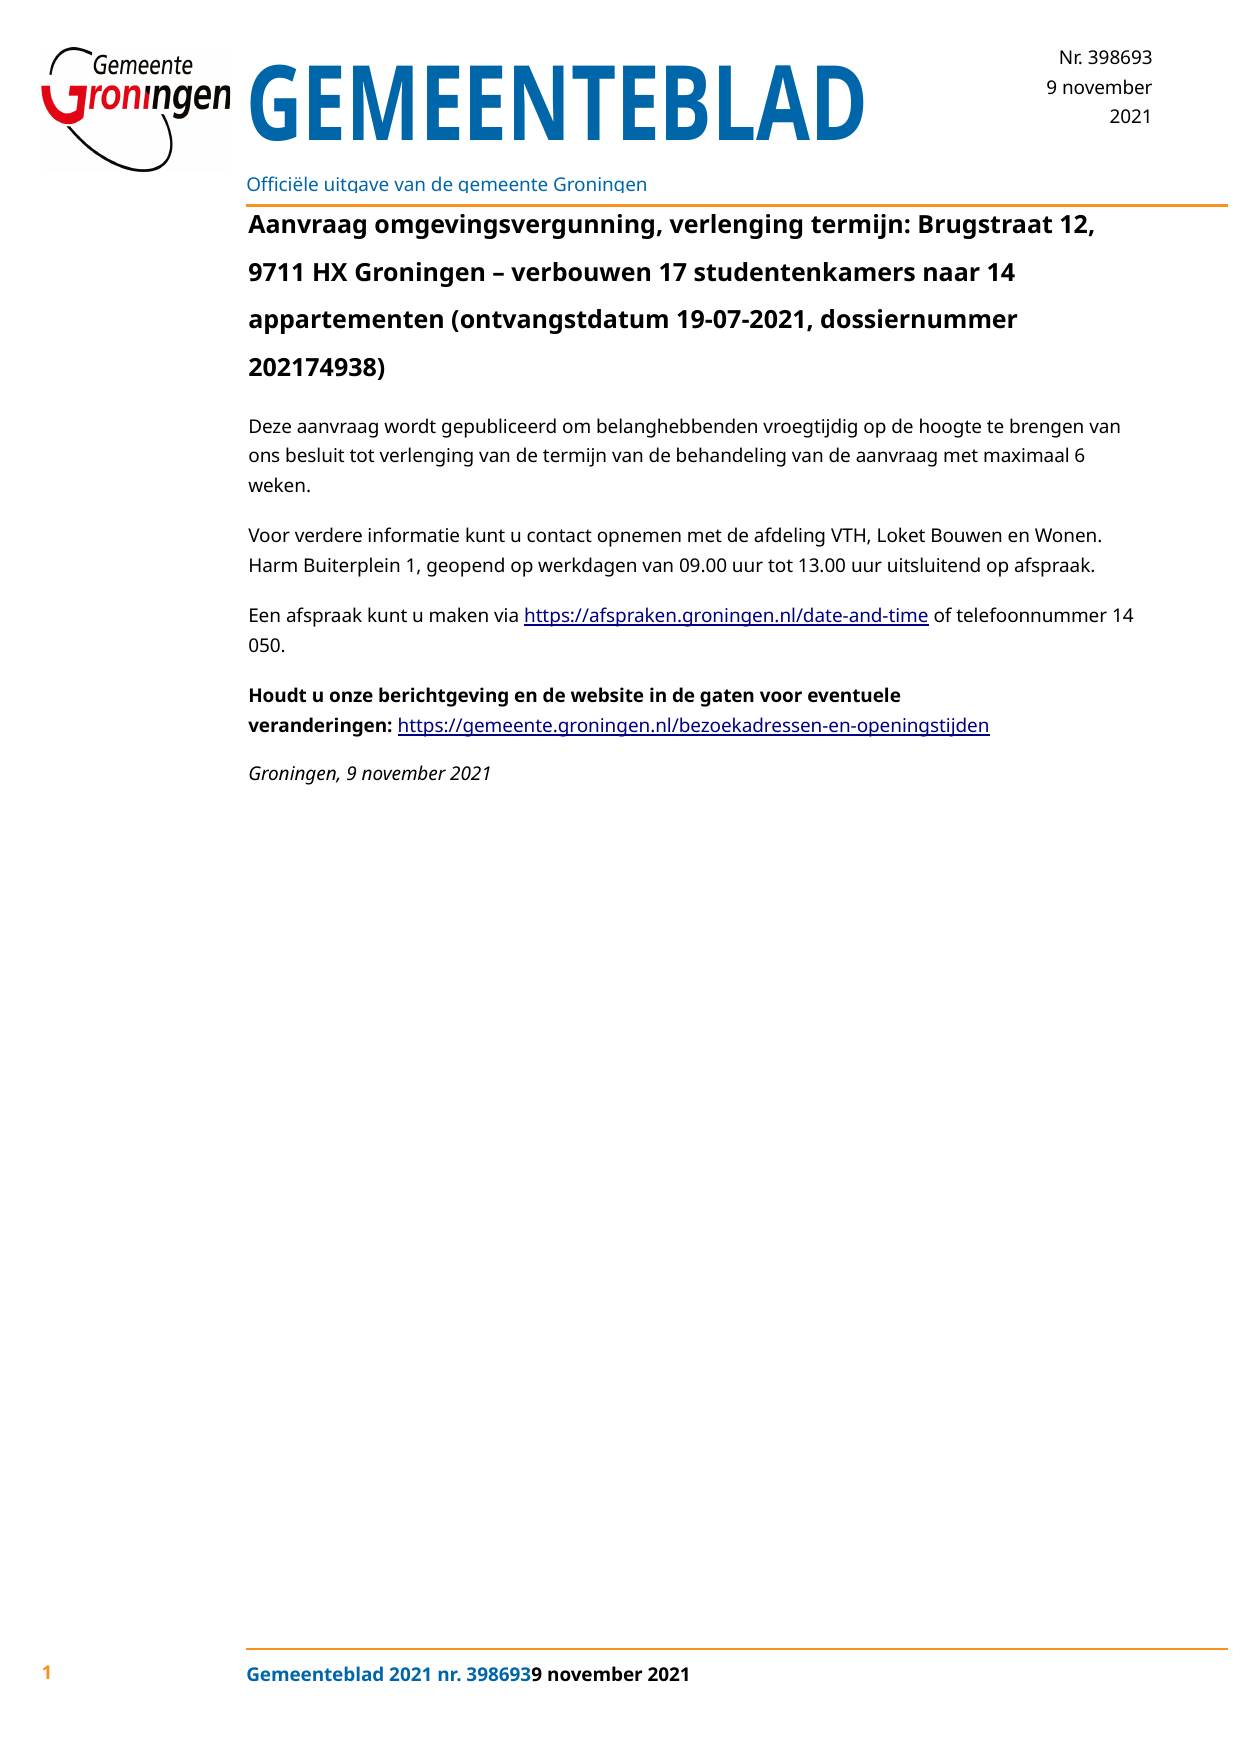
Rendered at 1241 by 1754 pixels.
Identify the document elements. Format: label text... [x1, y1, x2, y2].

picture [41, 47, 231, 172]
text Voor verdere informatie kunt u contact opnemen met de afdeling VTH, Loket Bouwen en Wonen. Harm Buiterplein 1, geopend op werkdagen van 09.00 uur tot 13.00 uur uitsluitend op afspraak. [248, 523, 1152, 578]
text Groningen, 9 november 2021 [248, 760, 1152, 786]
text Houdt u onze berichtgeving en de website in de gaten voor eventuele veranderingen: https://gemeente.groningen.nl/bezoekadressen-en-openingstijden [248, 683, 1152, 738]
text Deze aanvraag wordt gepubliceerd om belanghebbenden vroegtijdig op de hoogte te brengen van ons besluit tot verlenging van de termijn van de behandeling van de aanvraag met maximaal 6 weken. [248, 413, 1152, 498]
text Een afspraak kunt u maken via https://afspraken.groningen.nl/date-and-time of telefoonnummer 14 050. [248, 603, 1152, 658]
text Aanvraag omgevingsvergunning, verlenging termijn: Brugstraat 12, 9711 HX Groningen – verbouwen 17 studentenkamers naar 14 appartementen (ontvangstdatum 19-07-2021, dossiernummer 202174938) [248, 207, 1152, 384]
